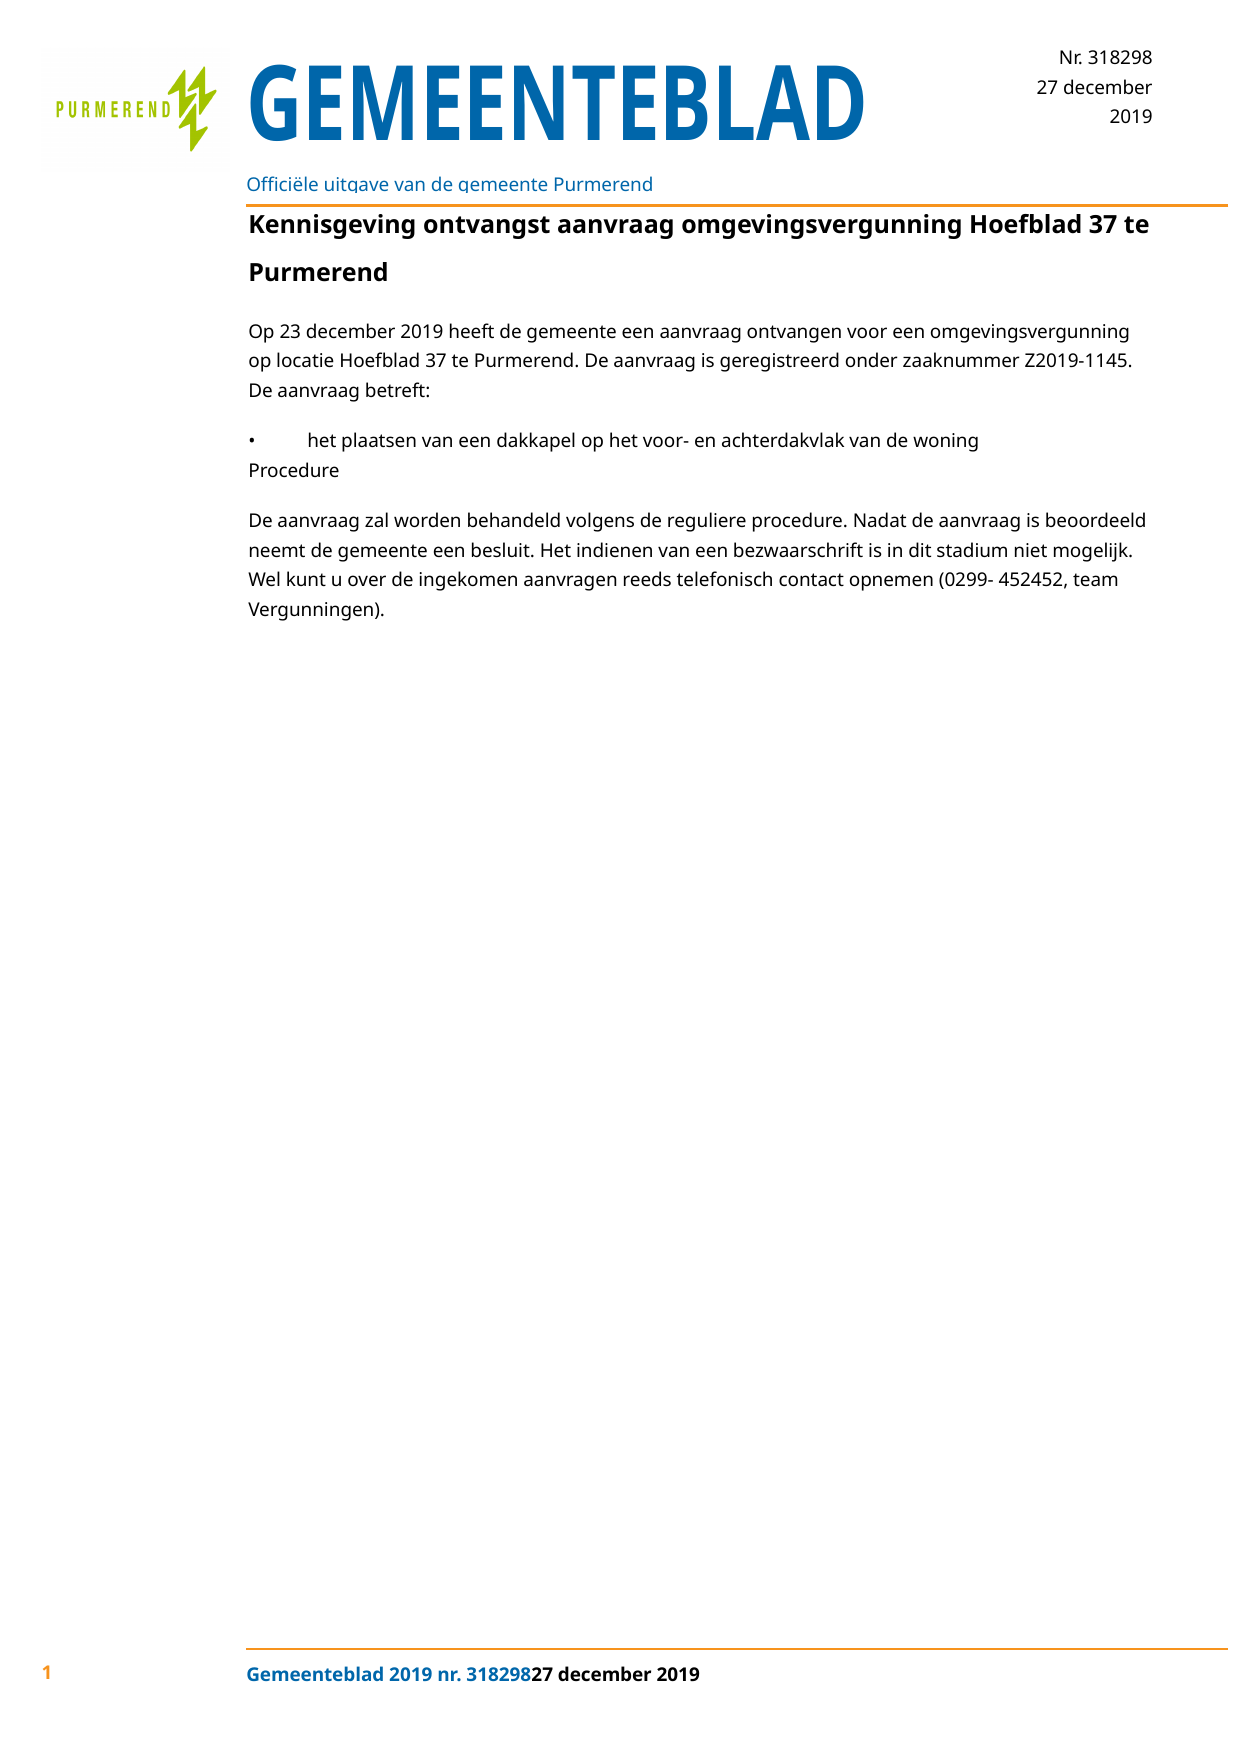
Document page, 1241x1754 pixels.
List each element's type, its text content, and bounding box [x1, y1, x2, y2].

text Procedure [248, 457, 1152, 483]
text Kennisgeving ontvangst aanvraag omgevingsvergunning Hoefblad 37 te Purmerend [248, 207, 1152, 288]
list het plaatsen van een dakkapel op het voor- en achterdakvlak van de woning [248, 427, 1152, 453]
text De aanvraag zal worden behandeld volgens de reguliere procedure. Nadat de aanvraag is beoordeeld neemt de gemeente een besluit. Het indienen van een bezwaarschrift is in dit stadium niet mogelijk. Wel kunt u over de ingekomen aanvragen reeds telefonisch contact opnemen (0299- 452452, team Vergunningen). [248, 507, 1152, 622]
picture [41, 47, 231, 172]
text Op 23 december 2019 heeft de gemeente een aanvraag ontvangen voor een omgevingsvergunning op locatie Hoefblad 37 te Purmerend. De aanvraag is geregistreerd onder zaaknummer Z2019-1145. De aanvraag betreft: [248, 318, 1152, 403]
